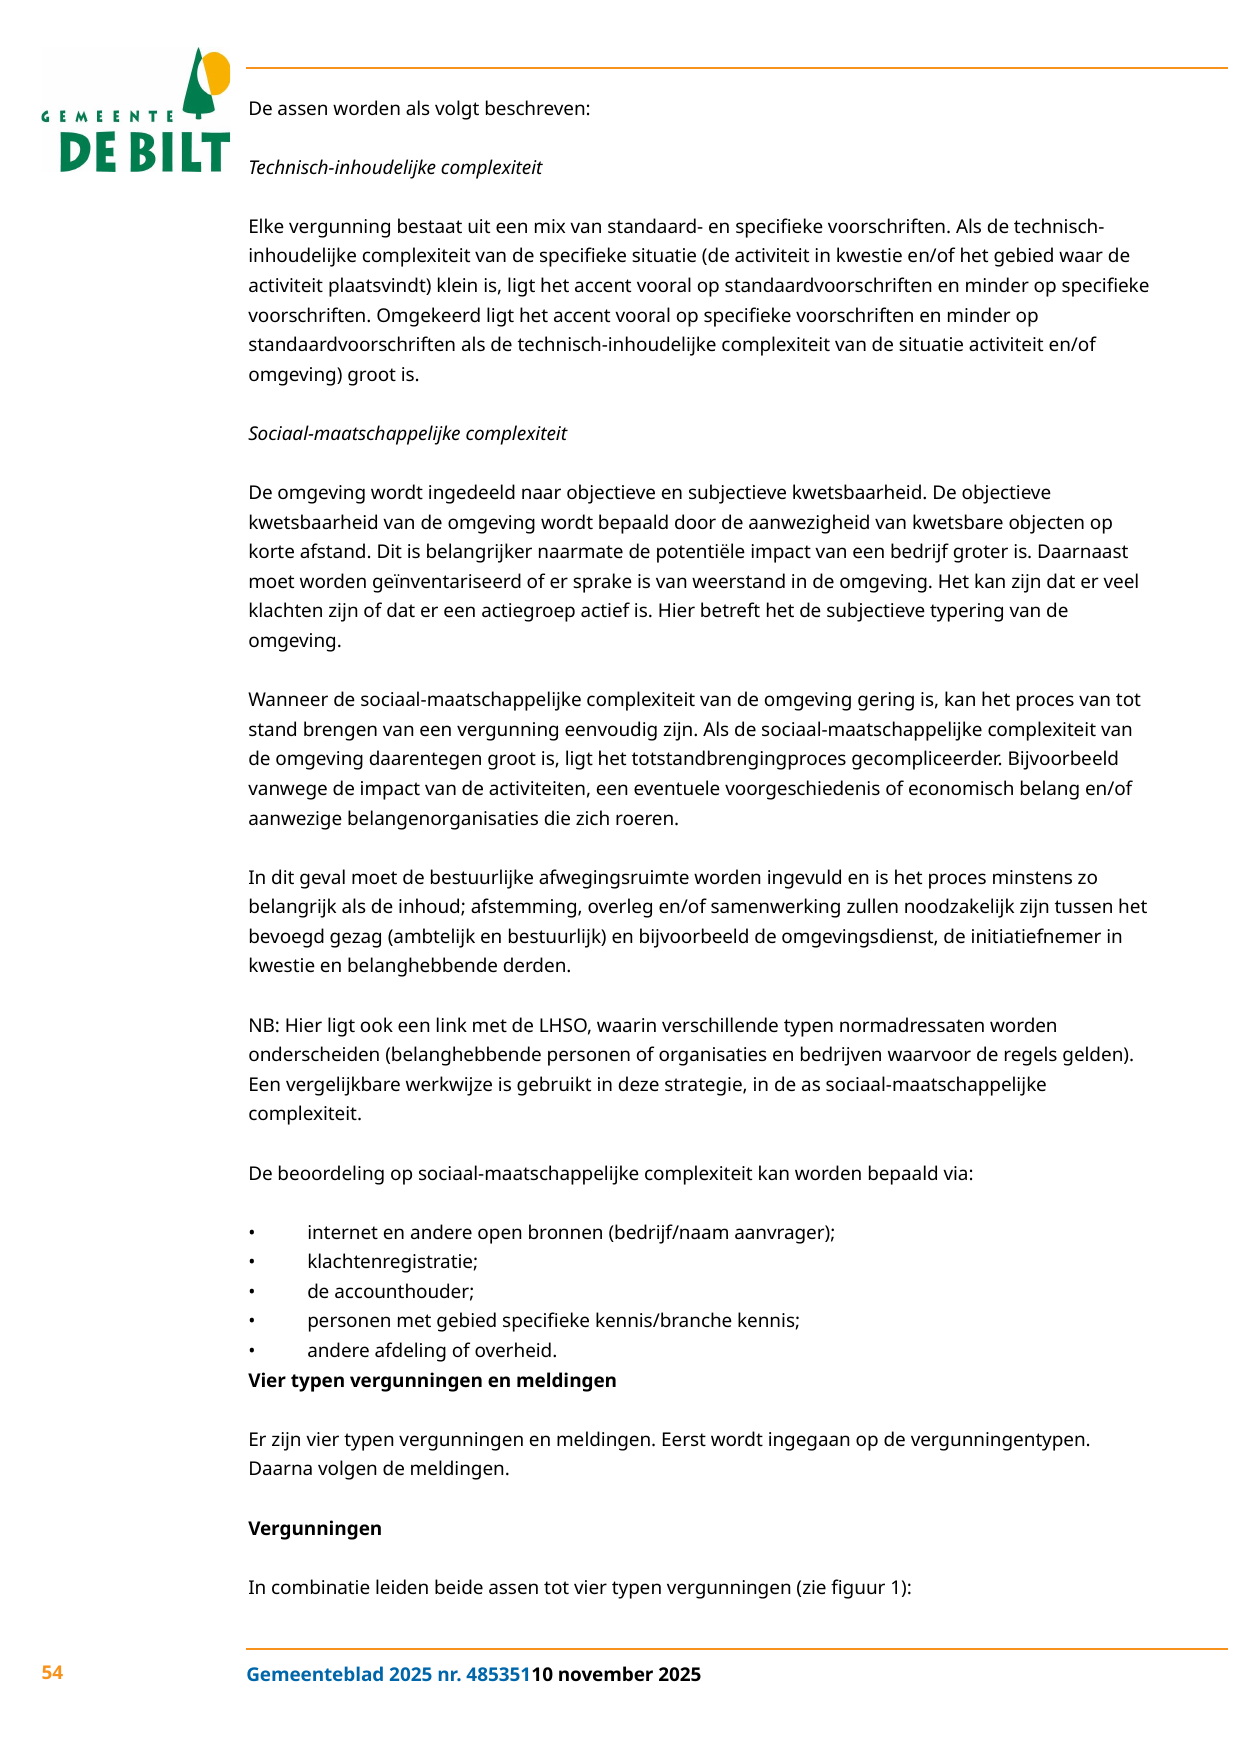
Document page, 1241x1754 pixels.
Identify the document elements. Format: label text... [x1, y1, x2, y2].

text Sociaal-maatschappelijke complexiteit [248, 420, 1152, 446]
text In dit geval moet de bestuurlijke afwegingsruimte worden ingevuld en is het proces minstens zo belangrijk als de inhoud; afstemming, overleg en/of samenwerking zullen noodzakelijk zijn tussen het bevoegd gezag (ambtelijk en bestuurlijk) en bijvoorbeeld de omgevingsdienst, de initiatiefnemer in kwestie en belanghebbende derden. [248, 864, 1152, 978]
text De beoordeling op sociaal-maatschappelijke complexiteit kan worden bepaald via: [248, 1160, 1152, 1186]
text Vier typen vergunningen en meldingen [248, 1367, 1152, 1393]
text NB: Hier ligt ook een link met de LHSO, waarin verschillende typen normadressaten worden onderscheiden (belanghebbende personen of organisaties en bedrijven waarvoor de regels gelden). Een vergelijkbare werkwijze is gebruikt in deze strategie, in de as sociaal-maatschappelijke complexiteit. [248, 1012, 1152, 1126]
text Er zijn vier typen vergunningen en meldingen. Eerst wordt ingegaan op de vergunningentypen. Daarna volgen de meldingen. [248, 1426, 1152, 1481]
text De assen worden als volgt beschreven: [248, 95, 1152, 121]
list internet en andere open bronnen (bedrijf/naam aanvrager); [248, 1219, 1152, 1245]
picture [41, 47, 231, 172]
list de accounthouder; [248, 1278, 1152, 1304]
list personen met gebied specifieke kennis/branche kennis; [248, 1308, 1152, 1333]
list andere afdeling of overheid. [248, 1337, 1152, 1363]
text In combinatie leiden beide assen tot vier typen vergunningen (zie figuur 1): [248, 1574, 1152, 1600]
text Wanneer de sociaal-maatschappelijke complexiteit van de omgeving gering is, kan het proces van tot stand brengen van een vergunning eenvoudig zijn. Als de sociaal-maatschappelijke complexiteit van de omgeving daarentegen groot is, ligt het totstandbrengingproces gecompliceerder. Bijvoorbeeld vanwege de impact van de activiteiten, een eventuele voorgeschiedenis of economisch belang en/of aanwezige belangenorganisaties die zich roeren. [248, 686, 1152, 831]
text Vergunningen [248, 1515, 1152, 1541]
text Elke vergunning bestaat uit een mix van standaard- en specifieke voorschriften. Als de technisch-inhoudelijke complexiteit van de specifieke situatie (de activiteit in kwestie en/of het gebied waar de activiteit plaatsvindt) klein is, ligt het accent vooral op standaardvoorschriften en minder op specifieke voorschriften. Omgekeerd ligt het accent vooral op specifieke voorschriften en minder op standaardvoorschriften als de technisch-inhoudelijke complexiteit van de situatie activiteit en/of omgeving) groot is. [248, 213, 1152, 387]
list klachtenregistratie; [248, 1248, 1152, 1274]
text De omgeving wordt ingedeeld naar objectieve en subjectieve kwetsbaarheid. De objectieve kwetsbaarheid van de omgeving wordt bepaald door de aanwezigheid van kwetsbare objecten op korte afstand. Dit is belangrijker naarmate de potentiële impact van een bedrijf groter is. Daarnaast moet worden geïnventariseerd of er sprake is van weerstand in de omgeving. Het kan zijn dat er veel klachten zijn of dat er een actiegroep actief is. Hier betreft het de subjectieve typering van de omgeving. [248, 479, 1152, 653]
text Technisch-inhoudelijke complexiteit [248, 154, 1152, 180]
